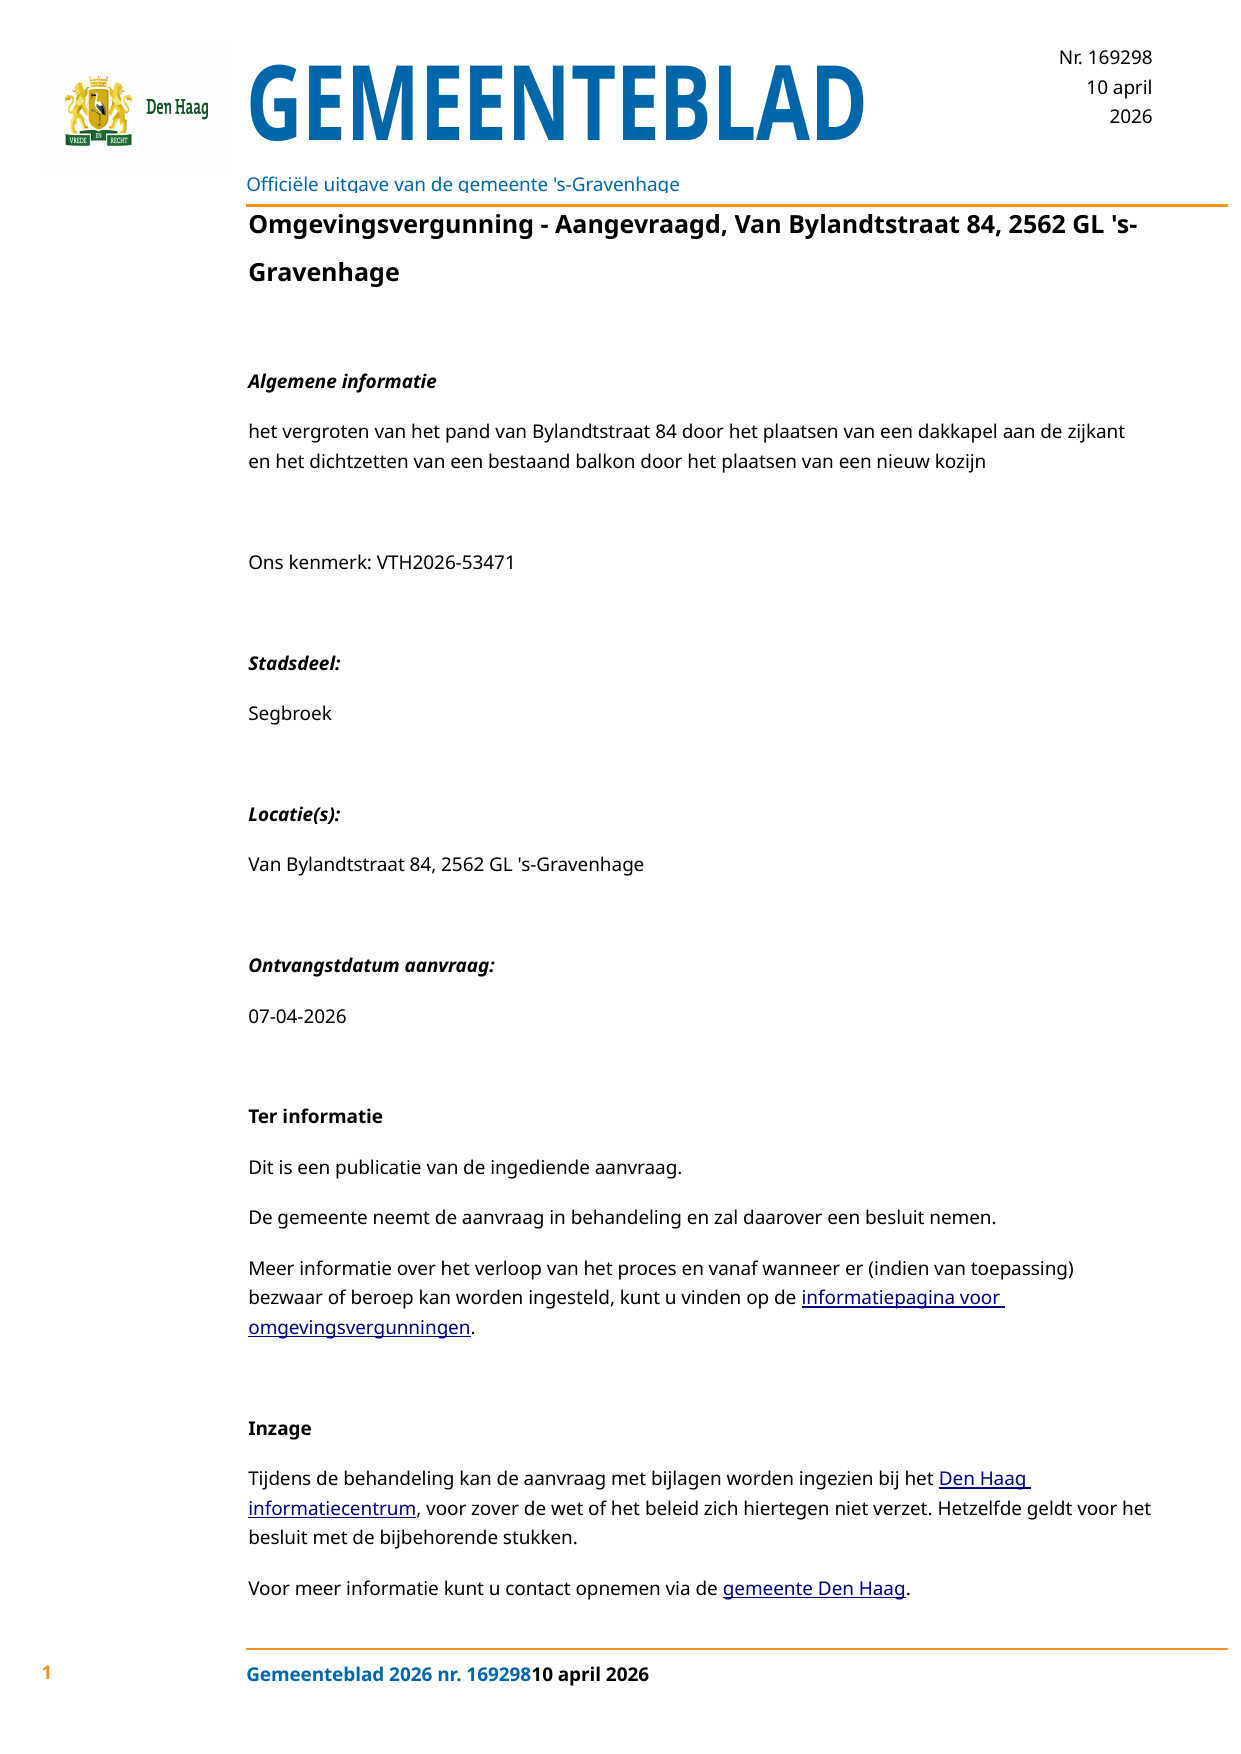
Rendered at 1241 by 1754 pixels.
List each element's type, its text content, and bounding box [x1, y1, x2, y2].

text Voor meer informatie kunt u contact opnemen via de gemeente Den Haag. [248, 1575, 1152, 1601]
text De gemeente neemt de aanvraag in behandeling en zal daarover een besluit nemen. [248, 1204, 1152, 1230]
text Segbroek [248, 700, 1152, 726]
text Locatie(s): [248, 801, 1152, 827]
picture [41, 47, 231, 172]
text Meer informatie over het verloop van het proces en vanaf wanneer er (indien van toepassing) bezwaar of beroep kan worden ingesteld, kunt u vinden op de informatiepagina voor omgevingsvergunningen. [248, 1255, 1152, 1340]
text Ontvangstdatum aanvraag: [248, 952, 1152, 978]
text Stadsdeel: [248, 650, 1152, 676]
text het vergroten van het pand van Bylandtstraat 84 door het plaatsen van een dakkapel aan de zijkant en het dichtzetten van een bestaand balkon door het plaatsen van een nieuw kozijn [248, 419, 1152, 474]
text Van Bylandtstraat 84, 2562 GL 's-Gravenhage [248, 852, 1152, 877]
text Inzage [248, 1415, 1152, 1441]
text 07-04-2026 [248, 1003, 1152, 1029]
text Ter informatie [248, 1104, 1152, 1129]
text Omgevingsvergunning - Aangevraagd, Van Bylandtstraat 84, 2562 GL 's-Gravenhage [248, 207, 1152, 288]
text Algemene informatie [248, 368, 1152, 394]
text Tijdens de behandeling kan de aanvraag met bijlagen worden ingezien bij het Den Haag informatiecentrum, voor zover de wet of het beleid zich hiertegen niet verzet. Hetzelfde geldt voor het besluit met de bijbehorende stukken. [248, 1465, 1152, 1550]
text Ons kenmerk: VTH2026-53471 [248, 549, 1152, 575]
text Dit is een publicatie van de ingediende aanvraag. [248, 1154, 1152, 1180]
